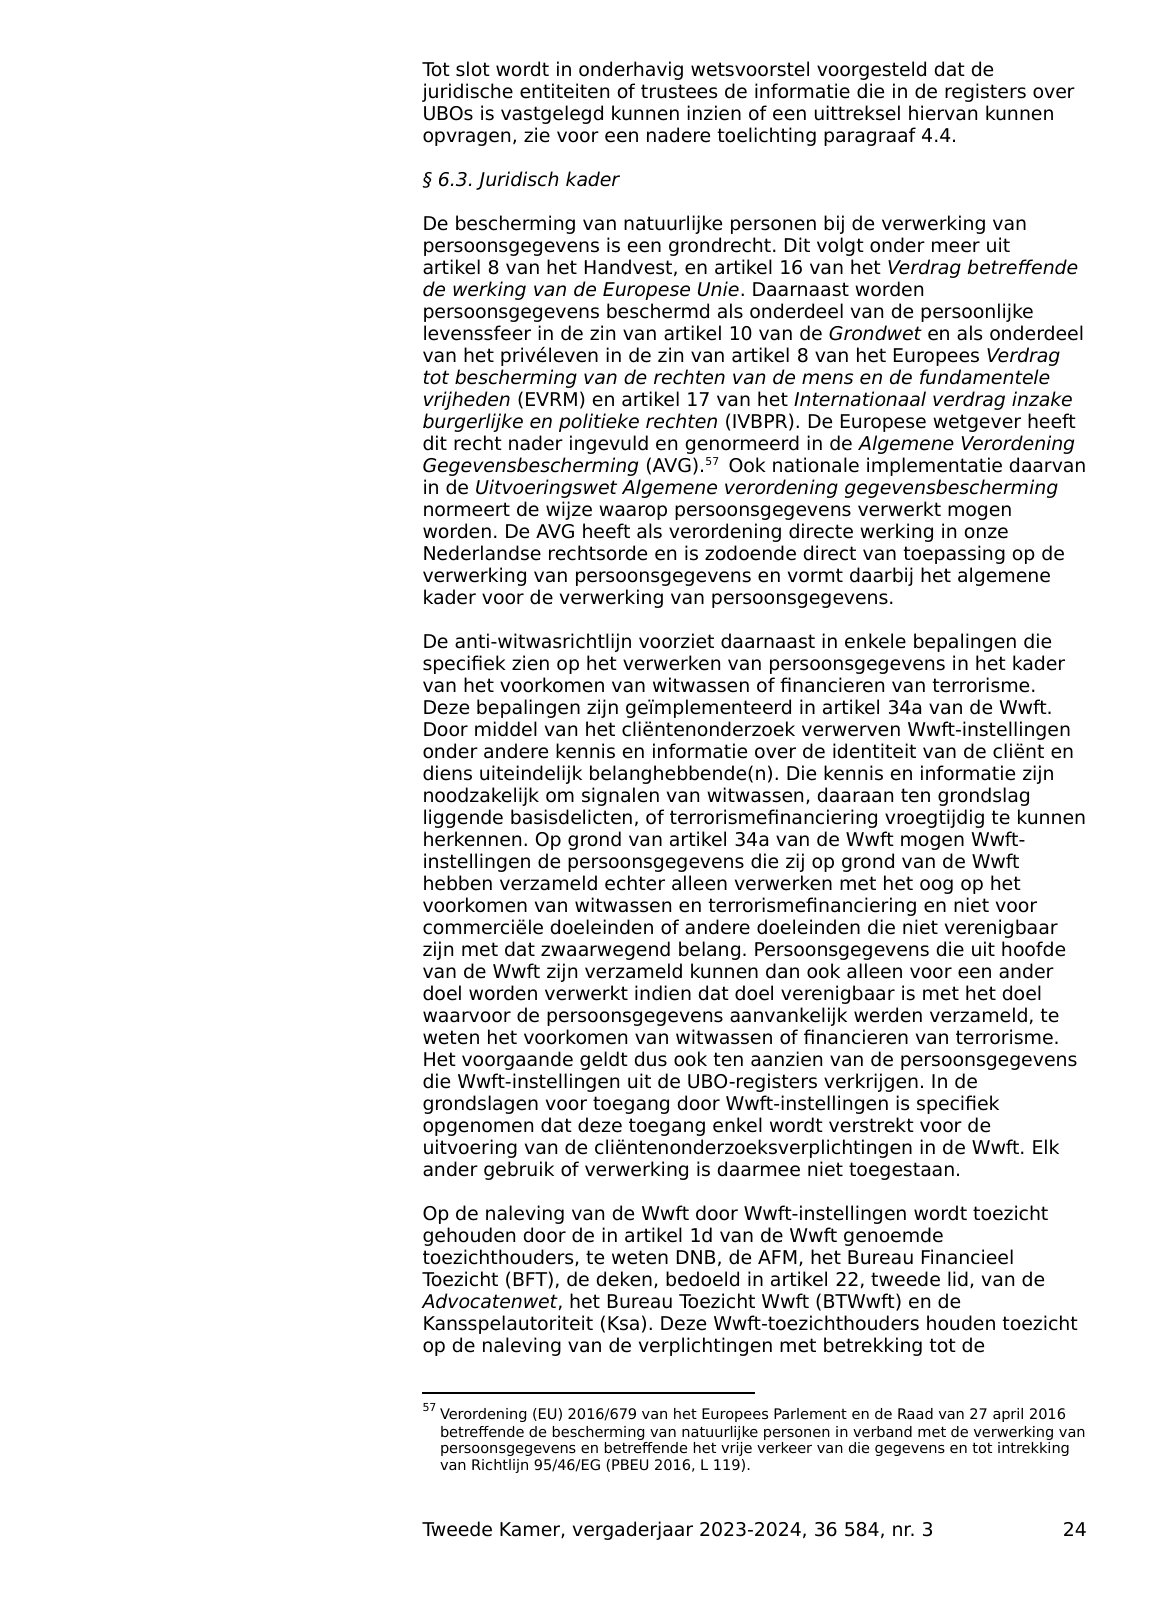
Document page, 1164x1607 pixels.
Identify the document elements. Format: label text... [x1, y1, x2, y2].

text Verordening (EU) 2016/679 van het Europees Parlement en de Raad van 27 april 2016 betreffende de bescherming van natuurlijke personen in verband met de verwerking van persoonsgegevens en betreffende het vrije verkeer van die gegevens en tot intrekking van Richtlijn 95/46/EG (PBEU 2016, L 119). [422, 1402, 1087, 1474]
subtitle § 6.3. Juridisch kader [422, 169, 1087, 191]
text De anti-witwasrichtlijn voorziet daarnaast in enkele bepalingen die specifiek zien op het verwerken van persoonsgegevens in het kader van het voorkomen van witwassen of financieren van terrorisme. Deze bepalingen zijn geïmplementeerd in artikel 34a van de Wwft. Door middel van het cliëntenonderzoek verwerven Wwft-instellingen onder andere kennis en informatie over de identiteit van de cliënt en diens uiteindelijk belanghebbende(n). Die kennis en informatie zijn noodzakelijk om signalen van witwassen, daaraan ten grondslag liggende basisdelicten, of terrorismefinanciering vroegtijdig te kunnen herkennen. Op grond van artikel 34a van de Wwft mogen Wwft-instellingen de persoonsgegevens die zij op grond van de Wwft hebben verzameld echter alleen verwerken met het oog op het voorkomen van witwassen en terrorismefinanciering en niet voor commerciële doeleinden of andere doeleinden die niet verenigbaar zijn met dat zwaarwegend belang. Persoonsgegevens die uit hoofde van de Wwft zijn verzameld kunnen dan ook alleen voor een ander doel worden verwerkt indien dat doel verenigbaar is met het doel waarvoor de persoonsgegevens aanvankelijk werden verzameld, te weten het voorkomen van witwassen of financieren van terrorisme. Het voorgaande geldt dus ook ten aanzien van de persoonsgegevens die Wwft-instellingen uit de UBO-registers verkrijgen. In de grondslagen voor toegang door Wwft-instellingen is specifiek opgenomen dat deze toegang enkel wordt verstrekt voor de uitvoering van de cliëntenonderzoeksverplichtingen in de Wwft. Elk ander gebruik of verwerking is daarmee niet toegestaan. [422, 631, 1087, 1181]
text De bescherming van natuurlijke personen bij de verwerking van persoonsgegevens is een grondrecht. Dit volgt onder meer uit artikel 8 van het Handvest, en artikel 16 van het Verdrag betreffende de werking van de Europese Unie. Daarnaast worden persoonsgegevens beschermd als onderdeel van de persoonlijke levenssfeer in de zin van artikel 10 van de Grondwet en als onderdeel van het privéleven in de zin van artikel 8 van het Europees Verdrag tot bescherming van de rechten van de mens en de fundamentele vrijheden (EVRM) en artikel 17 van het Internationaal verdrag inzake burgerlijke en politieke rechten (IVBPR). De Europese wetgever heeft dit recht nader ingevuld en genormeerd in de Algemene Verordening Gegevensbescherming (AVG). Ook nationale implementatie daarvan in de Uitvoeringswet Algemene verordening gegevensbescherming normeert de wijze waarop persoonsgegevens verwerkt mogen worden. De AVG heeft als verordening directe werking in onze Nederlandse rechtsorde en is zodoende direct van toepassing op de verwerking van persoonsgegevens en vormt daarbij het algemene kader voor de verwerking van persoonsgegevens. [422, 213, 1087, 609]
text Op de naleving van de Wwft door Wwft-instellingen wordt toezicht gehouden door de in artikel 1d van de Wwft genoemde toezichthouders, te weten DNB, de AFM, het Bureau Financieel Toezicht (BFT), de deken, bedoeld in artikel 22, tweede lid, van de Advocatenwet, het Bureau Toezicht Wwft (BTWwft) en de Kansspelautoriteit (Ksa). Deze Wwft-toezichthouders houden toezicht op de naleving van de verplichtingen met betrekking tot de [422, 1203, 1087, 1357]
text Tot slot wordt in onderhavig wetsvoorstel voorgesteld dat de juridische entiteiten of trustees de informatie die in de registers over UBOs is vastgelegd kunnen inzien of een uittreksel hiervan kunnen opvragen, zie voor een nadere toelichting paragraaf 4.4. [422, 59, 1087, 147]
